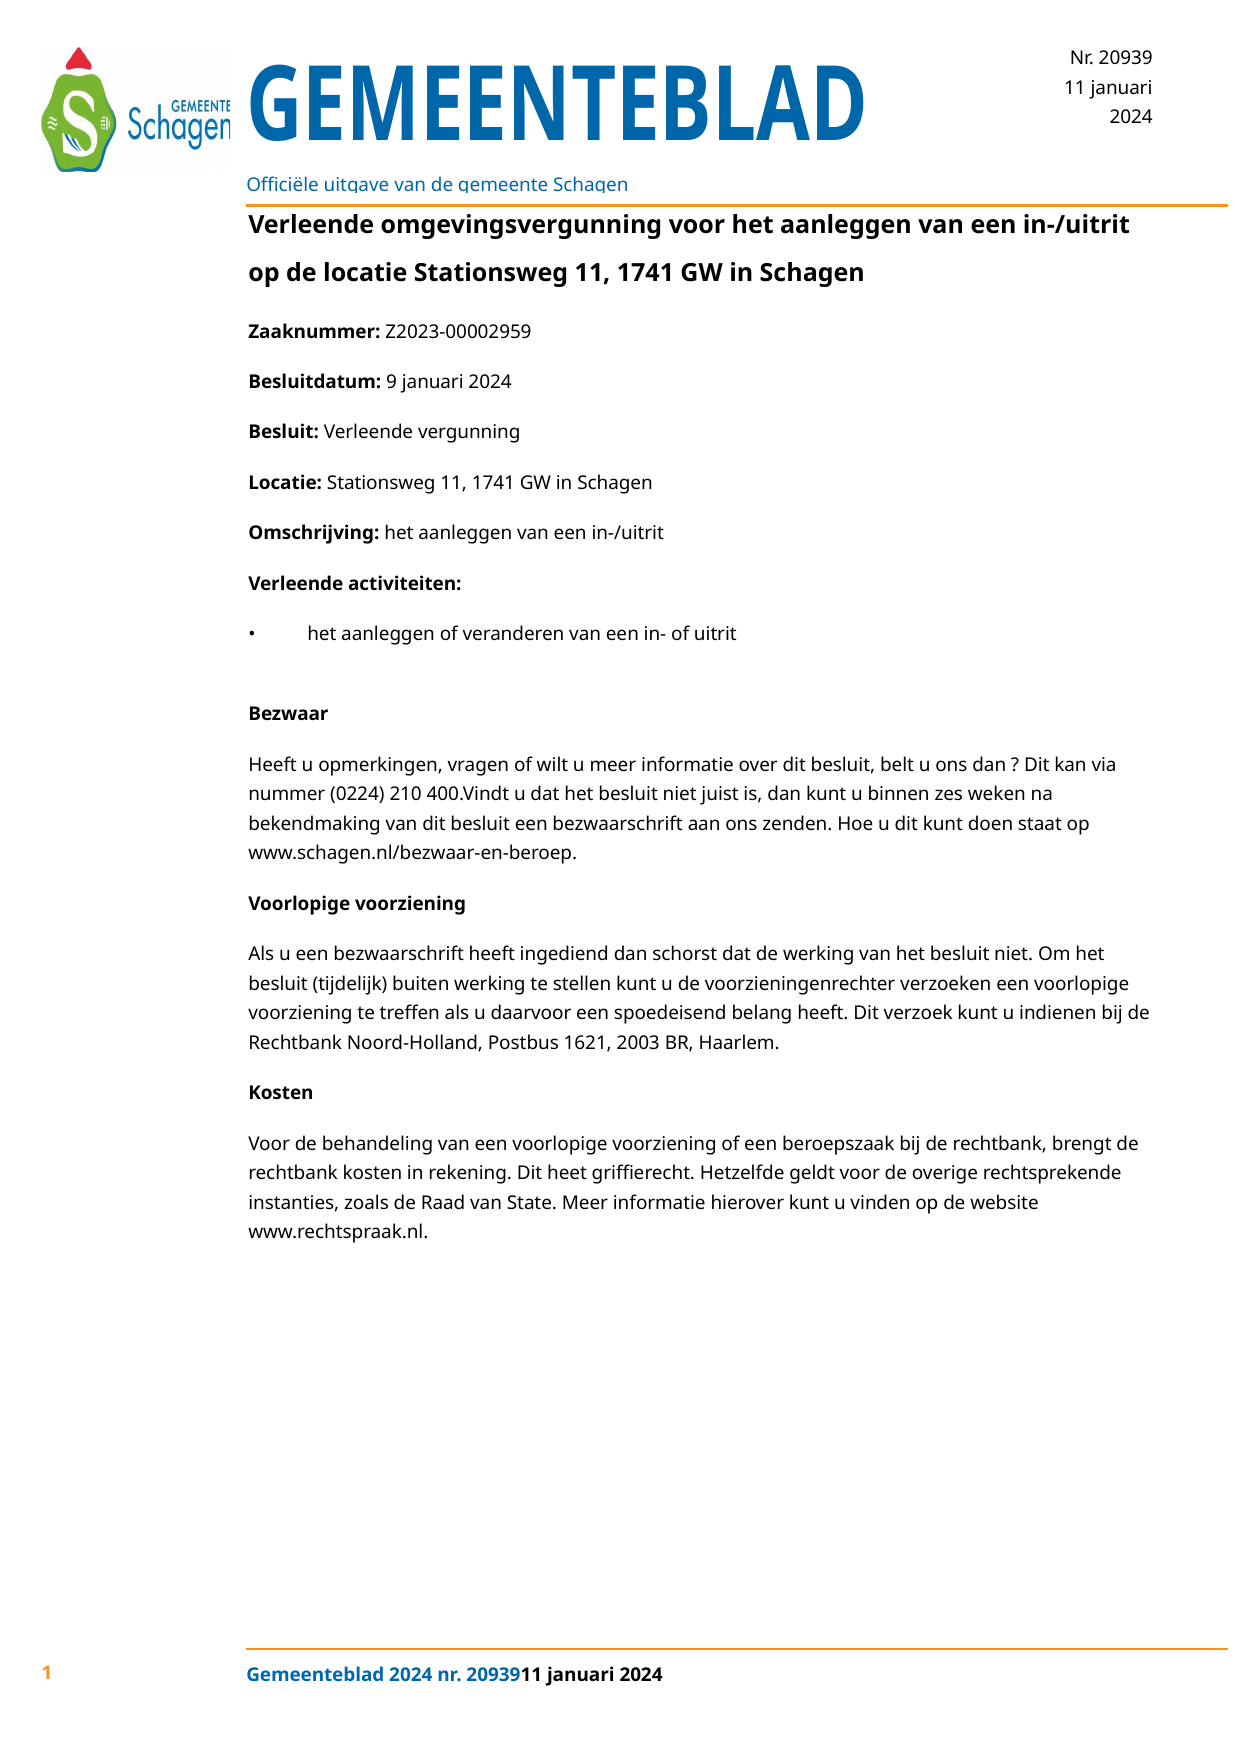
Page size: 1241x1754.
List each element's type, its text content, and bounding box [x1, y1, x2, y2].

text Heeft u opmerkingen, vragen of wilt u meer informatie over dit besluit, belt u ons dan ? Dit kan via nummer (0224) 210 400.Vindt u dat het besluit niet juist is, dan kunt u binnen zes weken na bekendmaking van dit besluit een bezwaarschrift aan ons zenden. Hoe u dit kunt doen staat op www.schagen.nl/bezwaar-en-beroep. [248, 751, 1152, 865]
text Als u een bezwaarschrift heeft ingediend dan schorst dat de werking van het besluit niet. Om het besluit (tijdelijk) buiten werking te stellen kunt u de voorzieningenrechter verzoeken een voorlopige voorziening te treffen als u daarvoor een spoedeisend belang heeft. Dit verzoek kunt u indienen bij de Rechtbank Noord-Holland, Postbus 1621, 2003 BR, Haarlem. [248, 940, 1152, 1055]
text Besluit: Verleende vergunning [248, 419, 1152, 444]
text Verleende activiteiten: [248, 570, 1152, 596]
text Kosten [248, 1079, 1152, 1105]
text Omschrijving: het aanleggen van een in-/uitrit [248, 519, 1152, 545]
text Locatie: Stationsweg 11, 1741 GW in Schagen [248, 469, 1152, 495]
text Besluitdatum: 9 januari 2024 [248, 368, 1152, 394]
list het aanleggen of veranderen van een in- of uitrit [248, 620, 1152, 646]
text Voor de behandeling van een voorlopige voorziening of een beroepszaak bij de rechtbank, brengt de rechtbank kosten in rekening. Dit heet griffierecht. Hetzelfde geldt voor de overige rechtsprekende instanties, zoals de Raad van State. Meer informatie hierover kunt u vinden op de website www.rechtspraak.nl. [248, 1130, 1152, 1244]
text Bezwaar [248, 700, 1152, 726]
text Zaaknummer: Z2023-00002959 [248, 318, 1152, 344]
text Verleende omgevingsvergunning voor het aanleggen van een in-/uitrit op de locatie Stationsweg 11, 1741 GW in Schagen [248, 207, 1152, 288]
text Voorlopige voorziening [248, 890, 1152, 916]
picture [41, 47, 231, 172]
